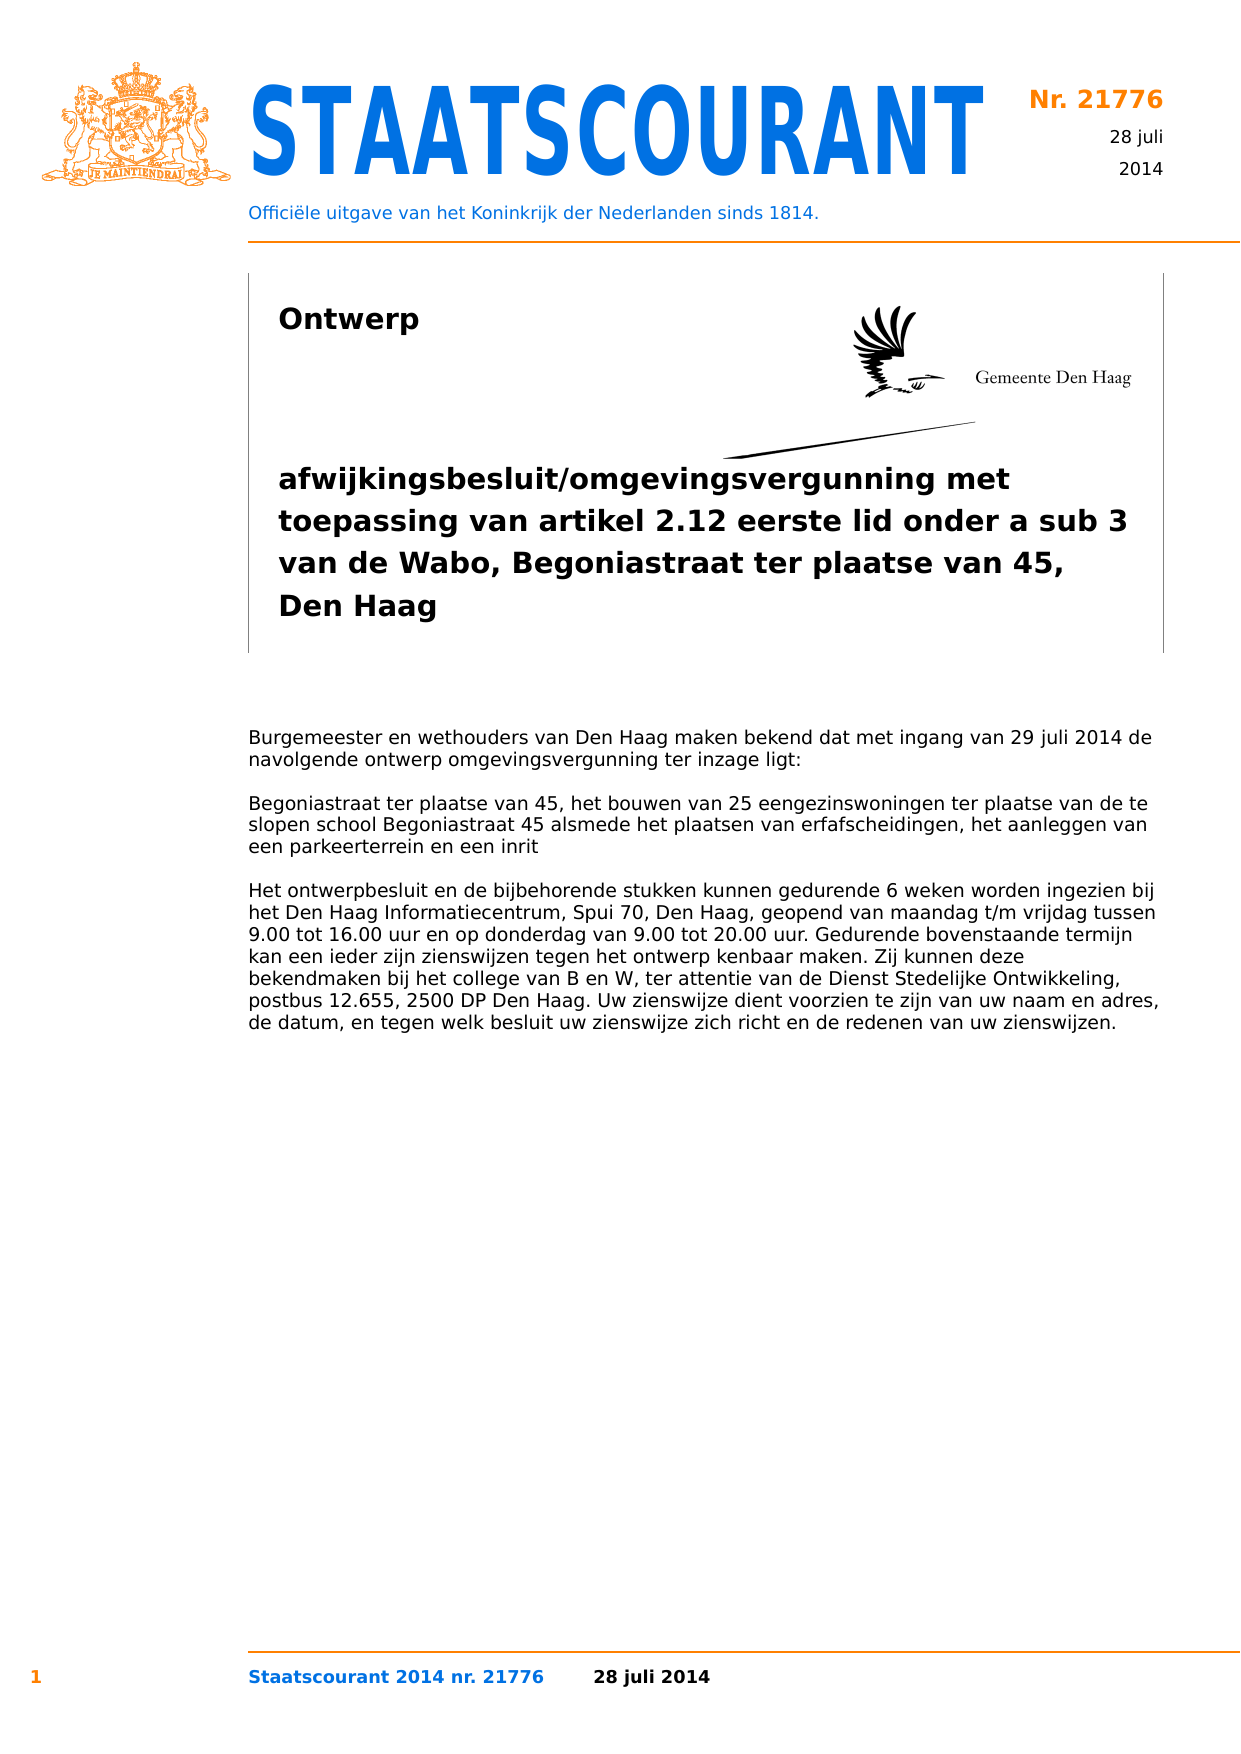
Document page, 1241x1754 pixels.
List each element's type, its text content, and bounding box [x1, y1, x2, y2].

table_header STAATSCOURANT [248, 62, 998, 203]
table_cell Officiële uitgave van het Koninkrijk der Nederlanden sinds 1814. [248, 203, 1240, 241]
table_cell 2014 [998, 153, 1240, 203]
table_header [25, 62, 248, 241]
table_cell 28 juli [998, 121, 1240, 153]
table_header Nr. 21776 [998, 62, 1240, 121]
subtitle Ontwerp afwijkingsbesluit/omgevingsvergunning met toepassing van artikel 2.12 eerste lid onder a sub 3 van de Wabo, Begoniastraat ter plaatse van 45, Den Haag [249, 273, 1163, 653]
text Het ontwerpbesluit en de bijbehorende stukken kunnen gedurende 6 weken worden ingezien bij het Den Haag Informatiecentrum, Spui 70, Den Haag, geopend van maandag t/m vrijdag tussen 9.00 tot 16.00 uur en op donderdag van 9.00 tot 20.00 uur. Gedurende bovenstaande termijn kan een ieder zijn zienswijzen tegen het ontwerp kenbaar maken. Zij kunnen deze bekendmaken bij het college van B en W, ter attentie van de Dienst Stedelijke Ontwikkeling, postbus 12.655, 2500 DP Den Haag. Uw zienswijze dient voorzien te zijn van uw naam en adres, de datum, en tegen welk besluit uw zienswijze zich richt en de redenen van uw zienswijzen. [248, 880, 1163, 1034]
picture [720, 302, 1134, 462]
picture [41, 62, 231, 186]
text Begoniastraat ter plaatse van 45, het bouwen van 25 eengezinswoningen ter plaatse van de te slopen school Begoniastraat 45 alsmede het plaatsen van erfafscheidingen, het aanleggen van een parkeerterrein en een inrit [248, 792, 1163, 858]
text Burgemeester en wethouders van Den Haag maken bekend dat met ingang van 29 juli 2014 de navolgende ontwerp omgevingsvergunning ter inzage ligt: [248, 727, 1163, 771]
